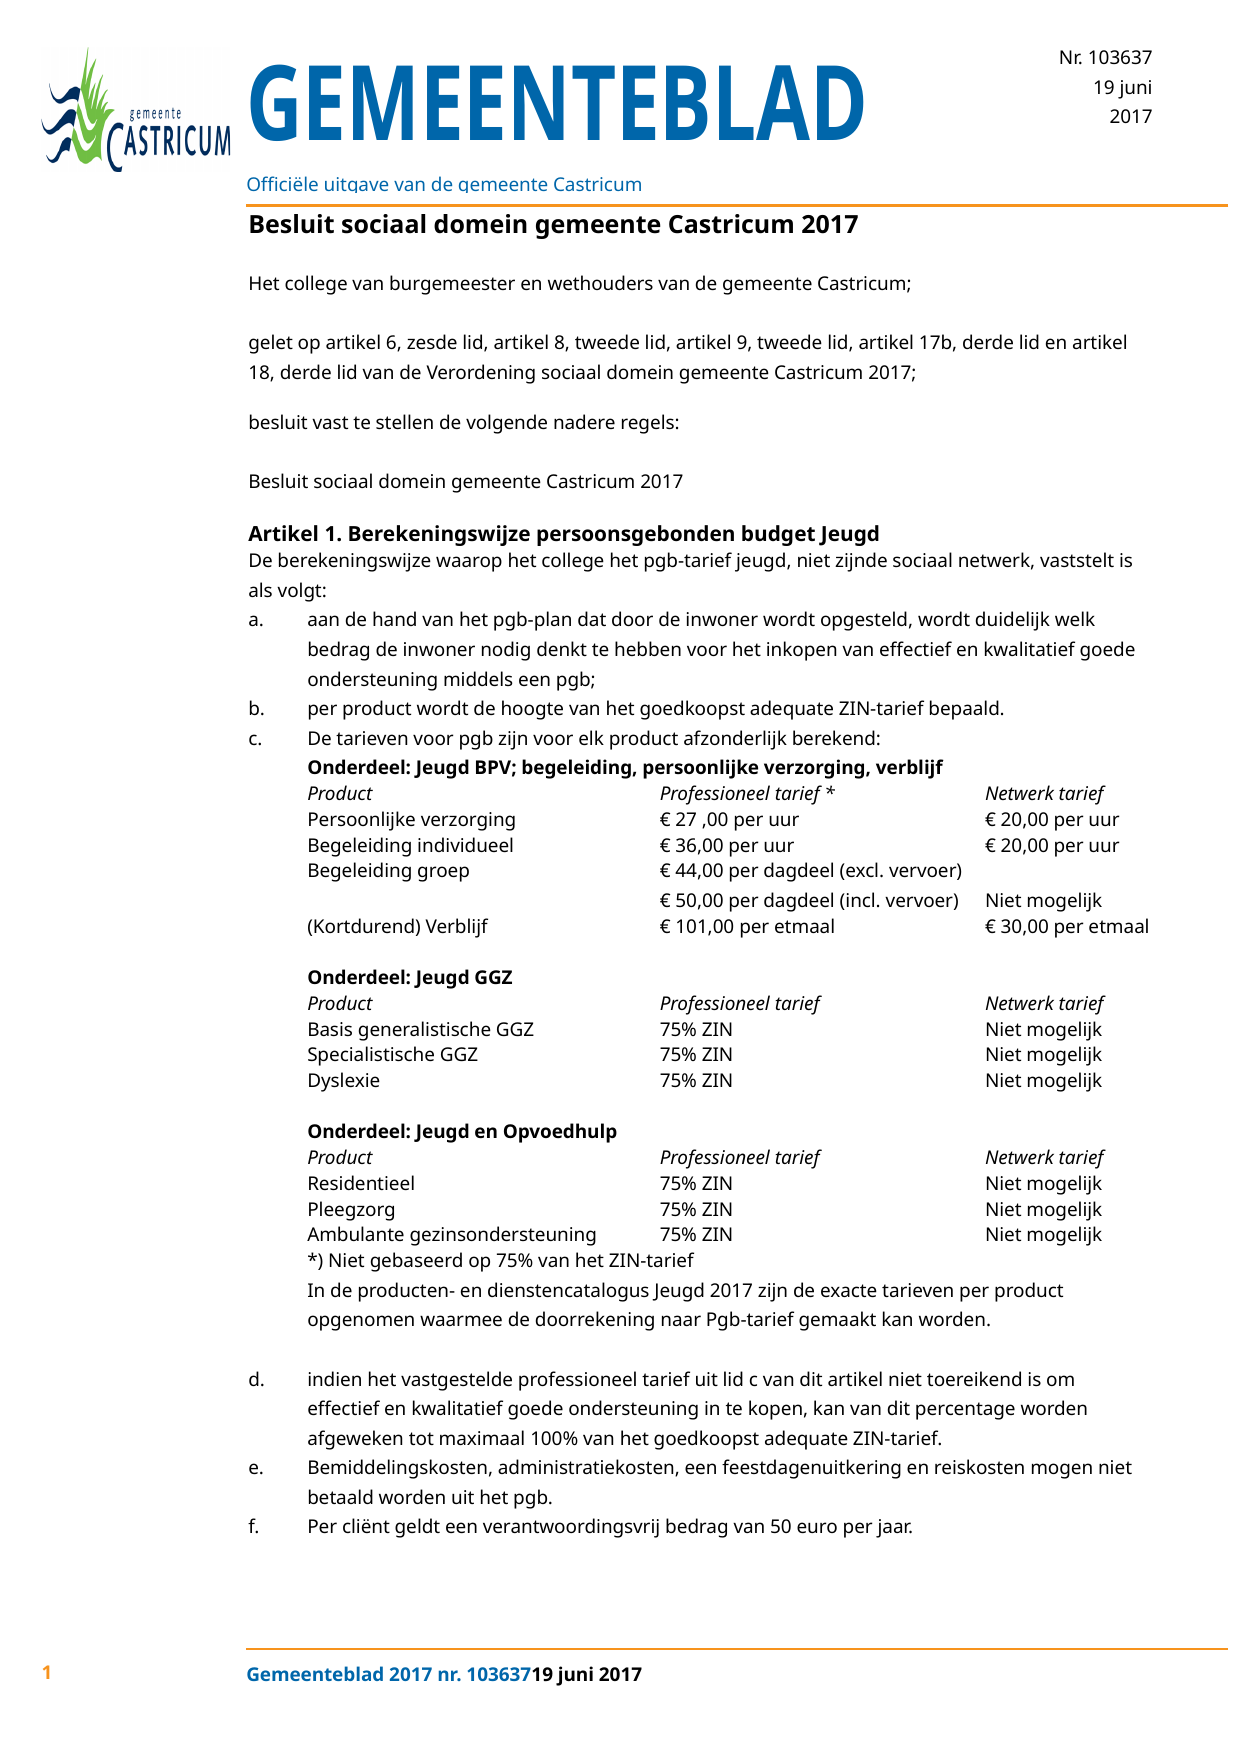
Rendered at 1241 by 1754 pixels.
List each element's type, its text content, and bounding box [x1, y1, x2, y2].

table_cell Product [307, 990, 659, 1016]
table_cell Netwerk tarief [985, 990, 1211, 1016]
table_cell € 101,00 per etmaal [660, 913, 985, 938]
table_cell 75% ZIN [660, 1067, 985, 1093]
table_cell Product [307, 1144, 659, 1170]
text De berekeningswijze waarop het college het pgb-tarief jeugd, niet zijnde sociaal netwerk, vaststelt is als volgt: [248, 547, 1152, 603]
list per product wordt de hoogte van het goedkoopst adequate ZIN-tarief bepaald. [248, 695, 1152, 721]
table_cell [307, 939, 659, 964]
table_cell Professioneel tarief [660, 990, 985, 1016]
table_cell Niet mogelijk [985, 1196, 1211, 1222]
table_cell € 44,00 per dagdeel (excl. vervoer) € 50,00 per dagdeel (incl. vervoer) [660, 858, 985, 913]
table_cell € 30,00 per etmaal [985, 913, 1211, 938]
table_cell Netwerk tarief [985, 1144, 1211, 1170]
table_cell Niet mogelijk [985, 1170, 1211, 1196]
text Besluit sociaal domein gemeente Castricum 2017 [248, 207, 1152, 241]
table_cell Netwerk tarief [985, 780, 1211, 806]
text Het college van burgemeester en wethouders van de gemeente Castricum; [248, 270, 1152, 296]
table_cell [985, 1093, 1211, 1119]
table_cell [660, 1093, 985, 1119]
table_cell € 27 ,00 per uur [660, 806, 985, 832]
table_cell Niet mogelijk [985, 1222, 1211, 1247]
table_cell Niet mogelijk [985, 1041, 1211, 1067]
text gelet op artikel 6, zesde lid, artikel 8, tweede lid, artikel 9, tweede lid, artikel 17b, derde lid en artikel 18, derde lid van de Verordening sociaal domein gemeente Castricum 2017; [248, 329, 1152, 385]
table_cell Niet mogelijk [985, 858, 1211, 913]
table_cell Begeleiding individueel [307, 832, 659, 857]
table_cell [985, 939, 1211, 964]
table_cell Dyslexie [307, 1067, 659, 1093]
list *) Niet gebaseerd op 75% van het ZIN-tarief [248, 1247, 1152, 1273]
list De tarieven voor pgb zijn voor elk product afzonderlijk berekend: [248, 725, 1152, 751]
table_cell 75% ZIN [660, 1222, 985, 1247]
table_cell Professioneel tarief [660, 1144, 985, 1170]
text Besluit sociaal domein gemeente Castricum 2017 [248, 468, 1152, 494]
table_cell 75% ZIN [660, 1041, 985, 1067]
table_cell 75% ZIN [660, 1170, 985, 1196]
table_cell Pleegzorg [307, 1196, 659, 1222]
table_cell Persoonlijke verzorging [307, 806, 659, 832]
list Bemiddelingskosten, administratiekosten, een feestdagenuitkering en reiskosten mogen niet betaald worden uit het pgb. [248, 1454, 1152, 1510]
table_cell Residentieel [307, 1170, 659, 1196]
picture [41, 47, 231, 172]
table_cell Ambulante gezinsondersteuning [307, 1222, 659, 1247]
table_cell Product [307, 780, 659, 806]
table_cell Onderdeel: Jeugd en Opvoedhulp [307, 1119, 1211, 1144]
list In de producten- en dienstencatalogus Jeugd 2017 zijn de exacte tarieven per product opgenomen waarmee de doorrekening naar Pgb-tarief gemaakt kan worden. [248, 1277, 1152, 1332]
table_cell 75% ZIN [660, 1016, 985, 1041]
table_cell [307, 1093, 659, 1119]
list Per cliënt geldt een verantwoordingsvrij bedrag van 50 euro per jaar. [248, 1514, 1152, 1539]
table_cell Onderdeel: Jeugd GGZ [307, 964, 1211, 990]
table_cell Specialistische GGZ [307, 1041, 659, 1067]
table_cell € 36,00 per uur [660, 832, 985, 857]
list aan de hand van het pgb-plan dat door de inwoner wordt opgesteld, wordt duidelijk welk bedrag de inwoner nodig denkt te hebben voor het inkopen van effectief en kwalitatief goede ondersteuning middels een pgb; [248, 607, 1152, 691]
table_header Onderdeel: Jeugd BPV; begeleiding, persoonlijke verzorging, verblijf [307, 755, 1211, 780]
table_cell € 20,00 per uur [985, 806, 1211, 832]
text besluit vast te stellen de volgende nadere regels: [248, 409, 1152, 435]
list indien het vastgestelde professioneel tarief uit lid c van dit artikel niet toereikend is om effectief en kwalitatief goede ondersteuning in te kopen, kan van dit percentage worden afgeweken tot maximaal 100% van het goedkoopst adequate ZIN-tarief. [248, 1366, 1152, 1451]
table_cell (Kortdurend) Verblijf [307, 913, 659, 938]
table_cell Niet mogelijk [985, 1016, 1211, 1041]
table_cell Professioneel tarief * [660, 780, 985, 806]
table_cell Basis generalistische GGZ [307, 1016, 659, 1041]
table_cell Niet mogelijk [985, 1067, 1211, 1093]
table_cell Begeleiding groep [307, 858, 659, 913]
table_cell € 20,00 per uur [985, 832, 1211, 857]
text Artikel 1. Berekeningswijze persoonsgebonden budget Jeugd [248, 519, 1152, 547]
table_cell 75% ZIN [660, 1196, 985, 1222]
table_cell [660, 939, 985, 964]
